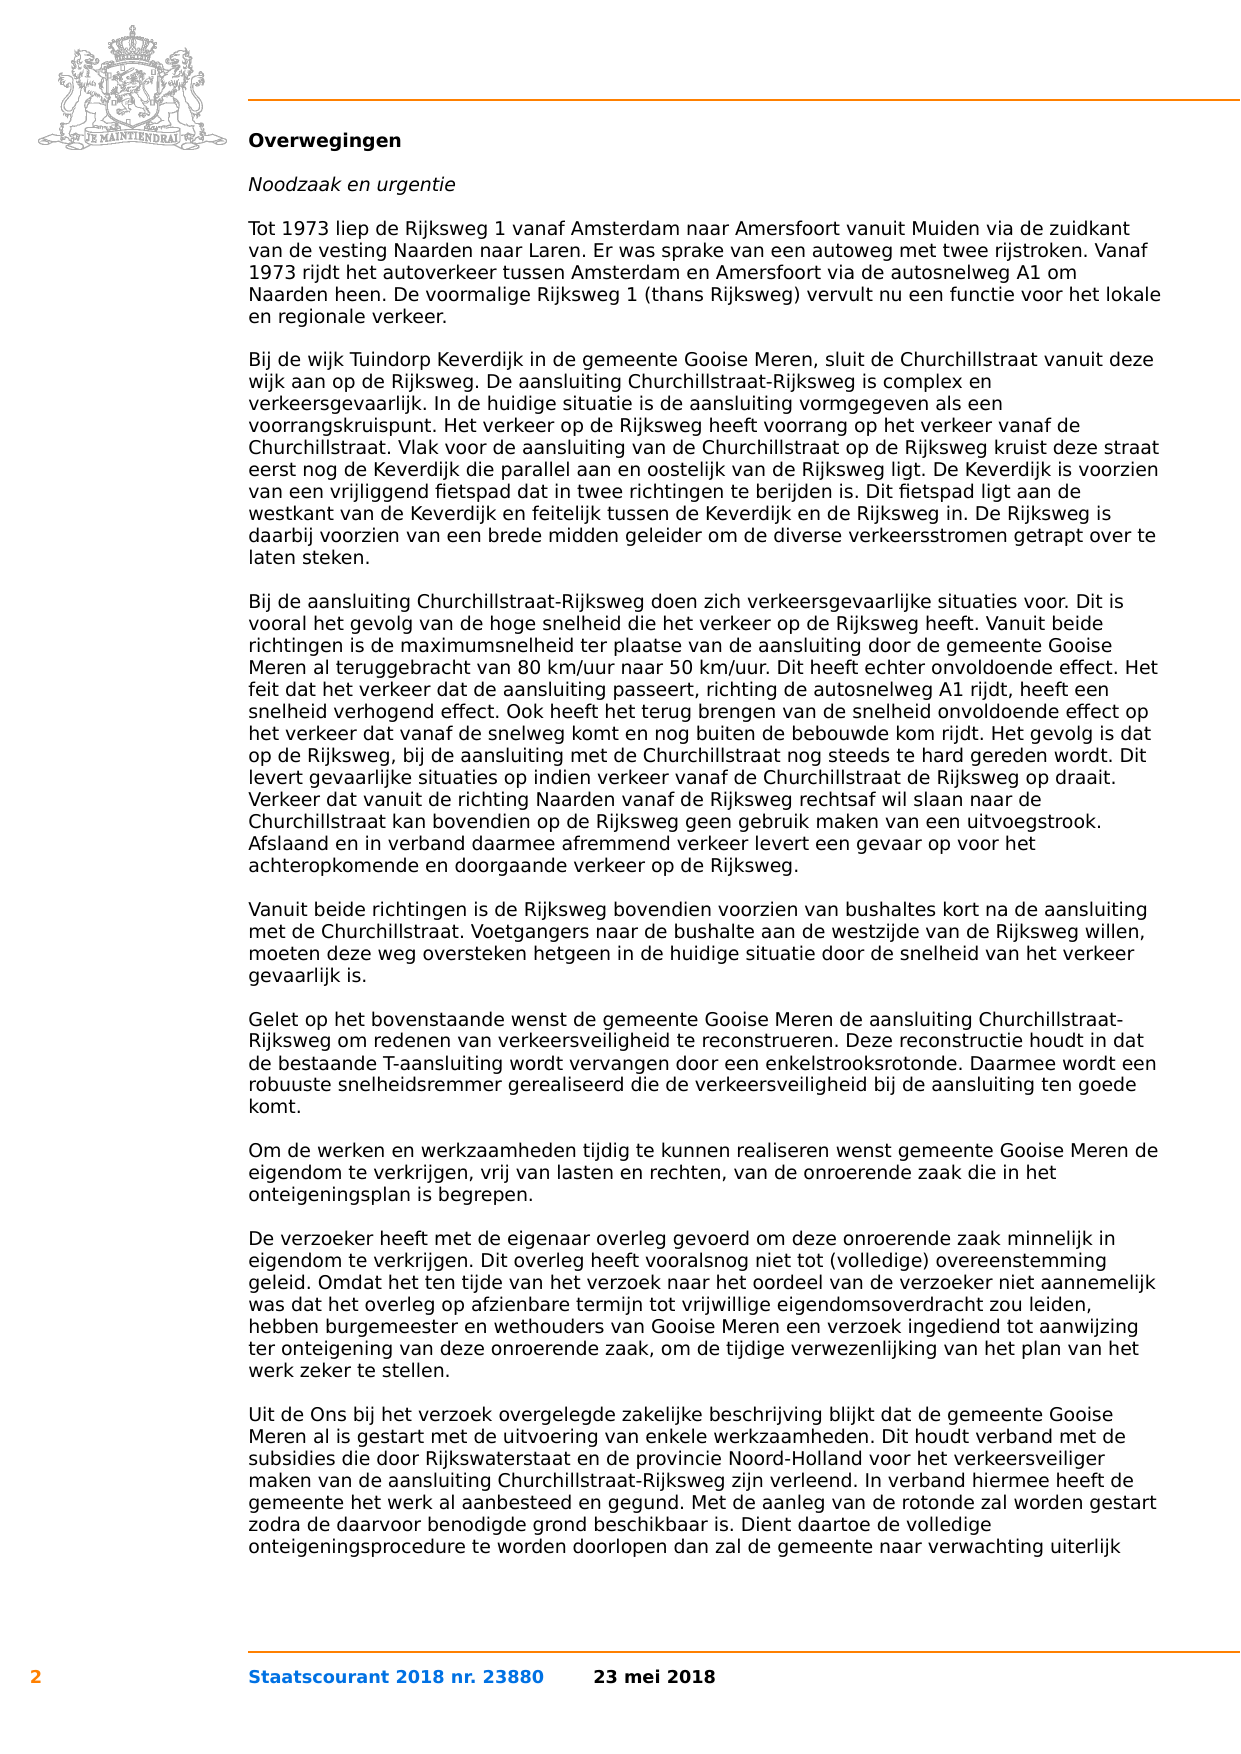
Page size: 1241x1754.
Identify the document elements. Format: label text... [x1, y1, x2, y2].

text Uit de Ons bij het verzoek overgelegde zakelijke beschrijving blijkt dat de gemeente Gooise Meren al is gestart met de uitvoering van enkele werkzaamheden. Dit houdt verband met de subsidies die door Rijkswaterstaat en de provincie Noord-Holland voor het verkeersveiliger maken van de aansluiting Churchillstraat-Rijksweg zijn verleend. In verband hiermee heeft de gemeente het werk al aanbesteed en gegund. Met de aanleg van de rotonde zal worden gestart zodra de daarvoor benodigde grond beschikbaar is. Dient daartoe de volledige onteigeningsprocedure te worden doorlopen dan zal de gemeente naar verwachting uiterlijk [248, 1404, 1163, 1558]
picture [38, 25, 227, 150]
text Bij de aansluiting Churchillstraat-Rijksweg doen zich verkeersgevaarlijke situaties voor. Dit is vooral het gevolg van de hoge snelheid die het verkeer op de Rijksweg heeft. Vanuit beide richtingen is de maximumsnelheid ter plaatse van de aansluiting door de gemeente Gooise Meren al teruggebracht van 80 km/uur naar 50 km/uur. Dit heeft echter onvoldoende effect. Het feit dat het verkeer dat de aansluiting passeert, richting de autosnelweg A1 rijdt, heeft een snelheid verhogend effect. Ook heeft het terug brengen van de snelheid onvoldoende effect op het verkeer dat vanaf de snelweg komt en nog buiten de bebouwde kom rijdt. Het gevolg is dat op de Rijksweg, bij de aansluiting met de Churchillstraat nog steeds te hard gereden wordt. Dit levert gevaarlijke situaties op indien verkeer vanaf de Churchillstraat de Rijksweg op draait. Verkeer dat vanuit de richting Naarden vanaf de Rijksweg rechtsaf wil slaan naar de Churchillstraat kan bovendien op de Rijksweg geen gebruik maken van een uitvoegstrook. Afslaand en in verband daarmee afremmend verkeer levert een gevaar op voor het achteropkomende en doorgaande verkeer op de Rijksweg. [248, 591, 1163, 877]
subtitle Overwegingen [248, 130, 1163, 152]
text Tot 1973 liep de Rijksweg 1 vanaf Amsterdam naar Amersfoort vanuit Muiden via de zuidkant van de vesting Naarden naar Laren. Er was sprake van een autoweg met twee rijstroken. Vanaf 1973 rijdt het autoverkeer tussen Amsterdam en Amersfoort via de autosnelweg A1 om Naarden heen. De voormalige Rijksweg 1 (thans Rijksweg) vervult nu een functie voor het lokale en regionale verkeer. [248, 218, 1163, 327]
text Om de werken en werkzaamheden tijdig te kunnen realiseren wenst gemeente Gooise Meren de eigendom te verkrijgen, vrij van lasten en rechten, van de onroerende zaak die in het onteigeningsplan is begrepen. [248, 1140, 1163, 1206]
text Vanuit beide richtingen is de Rijksweg bovendien voorzien van bushaltes kort na de aansluiting met de Churchillstraat. Voetgangers naar de bushalte aan de westzijde van de Rijksweg willen, moeten deze weg oversteken hetgeen in de huidige situatie door de snelheid van het verkeer gevaarlijk is. [248, 899, 1163, 987]
text De verzoeker heeft met de eigenaar overleg gevoerd om deze onroerende zaak minnelijk in eigendom te verkrijgen. Dit overleg heeft vooralsnog niet tot (volledige) overeenstemming geleid. Omdat het ten tijde van het verzoek naar het oordeel van de verzoeker niet aannemelijk was dat het overleg op afzienbare termijn tot vrijwillige eigendomsoverdracht zou leiden, hebben burgemeester en wethouders van Gooise Meren een verzoek ingediend tot aanwijzing ter onteigening van deze onroerende zaak, om de tijdige verwezenlijking van het plan van het werk zeker te stellen. [248, 1228, 1163, 1382]
subtitle Noodzaak en urgentie [248, 174, 1163, 196]
text Bij de wijk Tuindorp Keverdijk in de gemeente Gooise Meren, sluit de Churchillstraat vanuit deze wijk aan op de Rijksweg. De aansluiting Churchillstraat-Rijksweg is complex en verkeersgevaarlijk. In de huidige situatie is de aansluiting vormgegeven als een voorrangskruispunt. Het verkeer op de Rijksweg heeft voorrang op het verkeer vanaf de Churchillstraat. Vlak voor de aansluiting van de Churchillstraat op de Rijksweg kruist deze straat eerst nog de Keverdijk die parallel aan en oostelijk van de Rijksweg ligt. De Keverdijk is voorzien van een vrijliggend fietspad dat in twee richtingen te berijden is. Dit fietspad ligt aan de westkant van de Keverdijk en feitelijk tussen de Keverdijk en de Rijksweg in. De Rijksweg is daarbij voorzien van een brede midden geleider om de diverse verkeersstromen getrapt over te laten steken. [248, 349, 1163, 569]
text Gelet op het bovenstaande wenst de gemeente Gooise Meren de aansluiting Churchillstraat-Rijksweg om redenen van verkeersveiligheid te reconstrueren. Deze reconstructie houdt in dat de bestaande T-aansluiting wordt vervangen door een enkelstrooksrotonde. Daarmee wordt een robuuste snelheidsremmer gerealiseerd die de verkeersveiligheid bij de aansluiting ten goede komt. [248, 1008, 1163, 1118]
